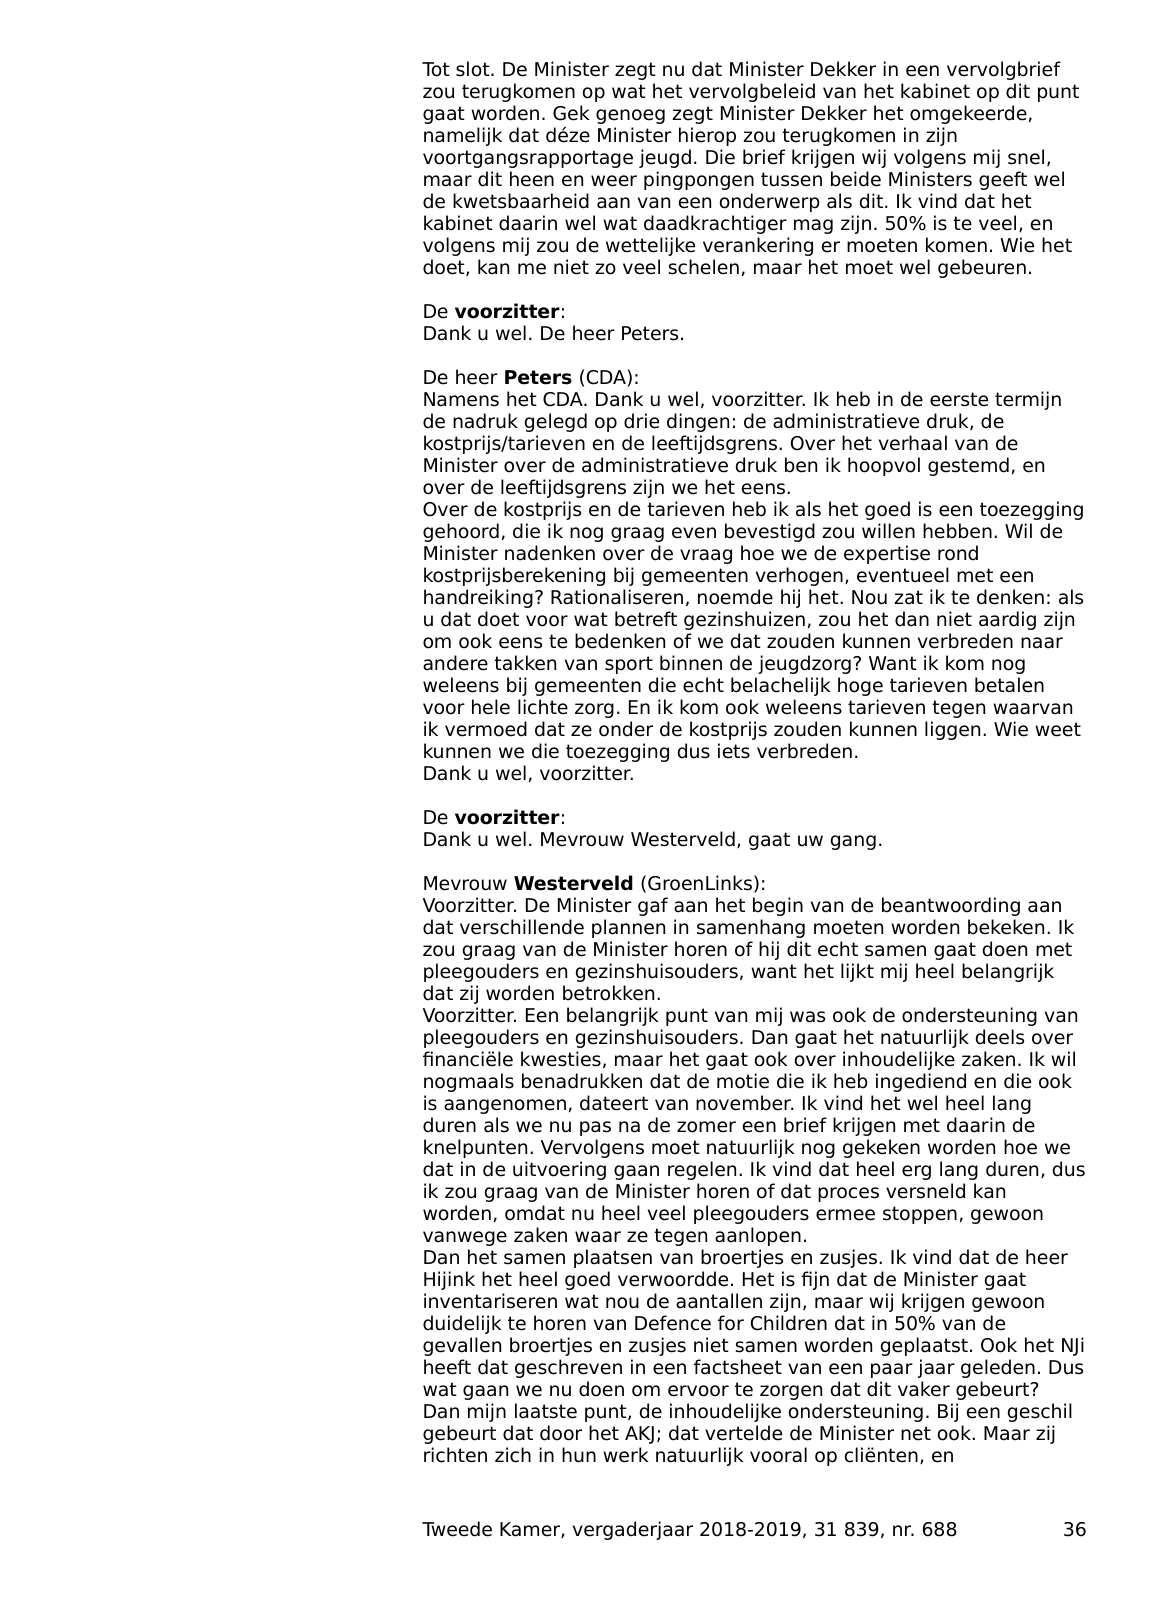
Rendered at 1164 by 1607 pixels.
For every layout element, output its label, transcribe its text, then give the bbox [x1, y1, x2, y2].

text Dank u wel. De heer Peters. [422, 323, 1087, 345]
text Mevrouw Westerveld (GroenLinks): [422, 873, 1087, 895]
text De voorzitter: [422, 301, 1087, 323]
text Over de kostprijs en de tarieven heb ik als het goed is een toezegging gehoord, die ik nog graag even bevestigd zou willen hebben. Wil de Minister nadenken over de vraag hoe we de expertise rond kostprijsberekening bij gemeenten verhogen, eventueel met een handreiking? Rationaliseren, noemde hij het. Nou zat ik te denken: als u dat doet voor wat betreft gezinshuizen, zou het dan niet aardig zijn om ook eens te bedenken of we dat zouden kunnen verbreden naar andere takken van sport binnen de jeugdzorg? Want ik kom nog weleens bij gemeenten die echt belachelijk hoge tarieven betalen voor hele lichte zorg. En ik kom ook weleens tarieven tegen waarvan ik vermoed dat ze onder de kostprijs zouden kunnen liggen. Wie weet kunnen we die toezegging dus iets verbreden. [422, 499, 1087, 763]
text De voorzitter: [422, 807, 1087, 829]
text Dank u wel. Mevrouw Westerveld, gaat uw gang. [422, 829, 1087, 851]
text Namens het CDA. Dank u wel, voorzitter. Ik heb in de eerste termijn de nadruk gelegd op drie dingen: de administratieve druk, de kostprijs/tarieven en de leeftijdsgrens. Over het verhaal van de Minister over de administratieve druk ben ik hoopvol gestemd, en over de leeftijdsgrens zijn we het eens. [422, 389, 1087, 499]
text Voorzitter. Een belangrijk punt van mij was ook de ondersteuning van pleegouders en gezinshuisouders. Dan gaat het natuurlijk deels over financiële kwesties, maar het gaat ook over inhoudelijke zaken. Ik wil nogmaals benadrukken dat de motie die ik heb ingediend en die ook is aangenomen, dateert van november. Ik vind het wel heel lang duren als we nu pas na de zomer een brief krijgen met daarin de knelpunten. Vervolgens moet natuurlijk nog gekeken worden hoe we dat in de uitvoering gaan regelen. Ik vind dat heel erg lang duren, dus ik zou graag van de Minister horen of dat proces versneld kan worden, omdat nu heel veel pleegouders ermee stoppen, gewoon vanwege zaken waar ze tegen aanlopen. [422, 1005, 1087, 1247]
text De heer Peters (CDA): [422, 367, 1087, 389]
text Dank u wel, voorzitter. [422, 763, 1087, 785]
text Voorzitter. De Minister gaf aan het begin van de beantwoording aan dat verschillende plannen in samenhang moeten worden bekeken. Ik zou graag van de Minister horen of hij dit echt samen gaat doen met pleegouders en gezinshuisouders, want het lijkt mij heel belangrijk dat zij worden betrokken. [422, 895, 1087, 1005]
text Dan het samen plaatsen van broertjes en zusjes. Ik vind dat de heer Hijink het heel goed verwoordde. Het is fijn dat de Minister gaat inventariseren wat nou de aantallen zijn, maar wij krijgen gewoon duidelijk te horen van Defence for Children dat in 50% van de gevallen broertjes en zusjes niet samen worden geplaatst. Ook het NJi heeft dat geschreven in een factsheet van een paar jaar geleden. Dus wat gaan we nu doen om ervoor te zorgen dat dit vaker gebeurt? [422, 1247, 1087, 1401]
text Tot slot. De Minister zegt nu dat Minister Dekker in een vervolgbrief zou terugkomen op wat het vervolgbeleid van het kabinet op dit punt gaat worden. Gek genoeg zegt Minister Dekker het omgekeerde, namelijk dat déze Minister hierop zou terugkomen in zijn voortgangsrapportage jeugd. Die brief krijgen wij volgens mij snel, maar dit heen en weer pingpongen tussen beide Ministers geeft wel de kwetsbaarheid aan van een onderwerp als dit. Ik vind dat het kabinet daarin wel wat daadkrachtiger mag zijn. 50% is te veel, en volgens mij zou de wettelijke verankering er moeten komen. Wie het doet, kan me niet zo veel schelen, maar het moet wel gebeuren. [422, 59, 1087, 279]
text Dan mijn laatste punt, de inhoudelijke ondersteuning. Bij een geschil gebeurt dat door het AKJ; dat vertelde de Minister net ook. Maar zij richten zich in hun werk natuurlijk vooral op cliënten, en [422, 1401, 1087, 1467]
